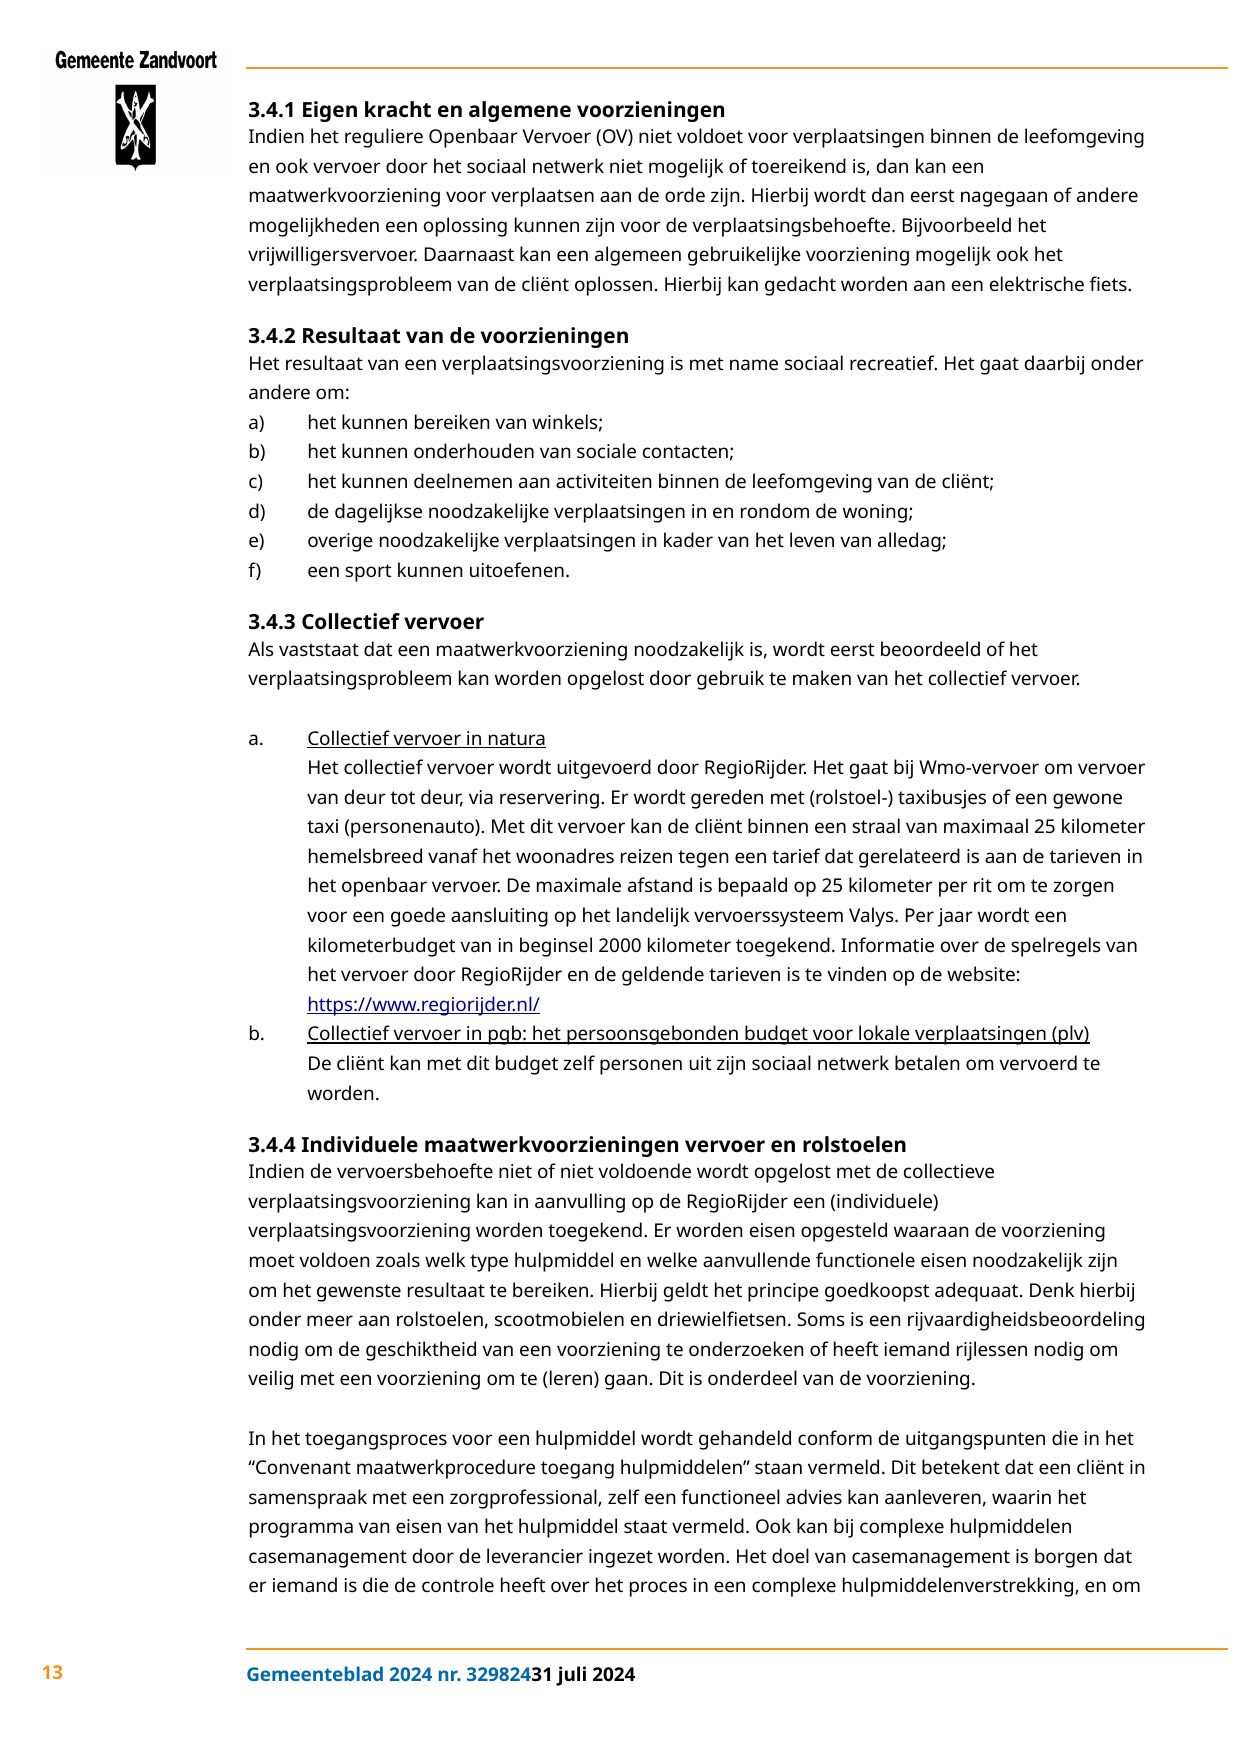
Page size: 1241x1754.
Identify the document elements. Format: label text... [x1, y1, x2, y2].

list Collectief vervoer in natura [248, 725, 1152, 750]
list een sport kunnen uitoefenen. [248, 557, 1152, 583]
text Als vaststaat dat een maatwerkvoorziening noodzakelijk is, wordt eerst beoordeeld of het verplaatsingsprobleem kan worden opgelost door gebruik te maken van het collectief vervoer. [248, 636, 1152, 691]
text Indien het reguliere Openbaar Vervoer (OV) niet voldoet voor verplaatsingen binnen de leefomgeving en ook vervoer door het sociaal netwerk niet mogelijk of toereikend is, dan kan een maatwerkvoorziening voor verplaatsen aan de orde zijn. Hierbij wordt dan eerst nagegaan of andere mogelijkheden een oplossing kunnen zijn voor de verplaatsingsbehoefte. Bijvoorbeeld het vrijwilligersvervoer. Daarnaast kan een algemeen gebruikelijke voorziening mogelijk ook het verplaatsingsprobleem van de cliënt oplossen. Hierbij kan gedacht worden aan een elektrische fiets. [248, 123, 1152, 297]
text Indien de vervoersbehoefte niet of niet voldoende wordt opgelost met de collectieve verplaatsingsvoorziening kan in aanvulling op de RegioRijder een (individuele) verplaatsingsvoorziening worden toegekend. Er worden eisen opgesteld waaraan de voorziening moet voldoen zoals welk type hulpmiddel en welke aanvullende functionele eisen noodzakelijk zijn om het gewenste resultaat te bereiken. Hierbij geldt het principe goedkoopst adequaat. Denk hierbij onder meer aan rolstoelen, scootmobielen en driewielfietsen. Soms is een rijvaardigheidsbeoordeling nodig om de geschiktheid van een voorziening te onderzoeken of heeft iemand rijlessen nodig om veilig met een voorziening om te (leren) gaan. Dit is onderdeel van de voorziening. [248, 1158, 1152, 1391]
text In het toegangsproces voor een hulpmiddel wordt gehandeld conform de uitgangspunten die in het “Convenant maatwerkprocedure toegang hulpmiddelen” staan vermeld. Dit betekent dat een cliënt in samenspraak met een zorgprofessional, zelf een functioneel advies kan aanleveren, waarin het programma van eisen van het hulpmiddel staat vermeld. Ook kan bij complexe hulpmiddelen casemanagement door de leverancier ingezet worden. Het doel van casemanagement is borgen dat er iemand is die de controle heeft over het proces in een complexe hulpmiddelenverstrekking, en om [248, 1425, 1152, 1598]
picture [41, 47, 231, 172]
list het kunnen bereiken van winkels; [248, 409, 1152, 435]
list Collectief vervoer in pgb: het persoonsgebonden budget voor lokale verplaatsingen (plv) [248, 1021, 1152, 1046]
list het kunnen deelnemen aan activiteiten binnen de leefomgeving van de cliënt; [248, 468, 1152, 494]
list Het collectief vervoer wordt uitgevoerd door RegioRijder. Het gaat bij Wmo-vervoer om vervoer van deur tot deur, via reservering. Er wordt gereden met (rolstoel-) taxibusjes of een gewone taxi (personenauto). Met dit vervoer kan de cliënt binnen een straal van maximaal 25 kilometer hemelsbreed vanaf het woonadres reizen tegen een tarief dat gerelateerd is aan de tarieven in het openbaar vervoer. De maximale afstand is bepaald op 25 kilometer per rit om te zorgen voor een goede aansluiting op het landelijk vervoerssysteem Valys. Per jaar wordt een kilometerbudget van in beginsel 2000 kilometer toegekend. Informatie over de spelregels van het vervoer door RegioRijder en de geldende tarieven is te vinden op de website: https://www.regiorijder.nl/ [248, 754, 1152, 1017]
list het kunnen onderhouden van sociale contacten; [248, 439, 1152, 464]
text Het resultaat van een verplaatsingsvoorziening is met name sociaal recreatief. Het gaat daarbij onder andere om: [248, 350, 1152, 405]
list overige noodzakelijke verplaatsingen in kader van het leven van alledag; [248, 527, 1152, 553]
text 3.4.2 Resultaat van de voorzieningen [248, 322, 1152, 350]
text 3.4.4 Individuele maatwerkvoorzieningen vervoer en rolstoelen [248, 1130, 1152, 1158]
list de dagelijkse noodzakelijke verplaatsingen in en rondom de woning; [248, 498, 1152, 524]
text 3.4.1 Eigen kracht en algemene voorzieningen [248, 95, 1152, 123]
list De cliënt kan met dit budget zelf personen uit zijn sociaal netwerk betalen om vervoerd te worden. [248, 1050, 1152, 1105]
text 3.4.3 Collectief vervoer [248, 607, 1152, 636]
